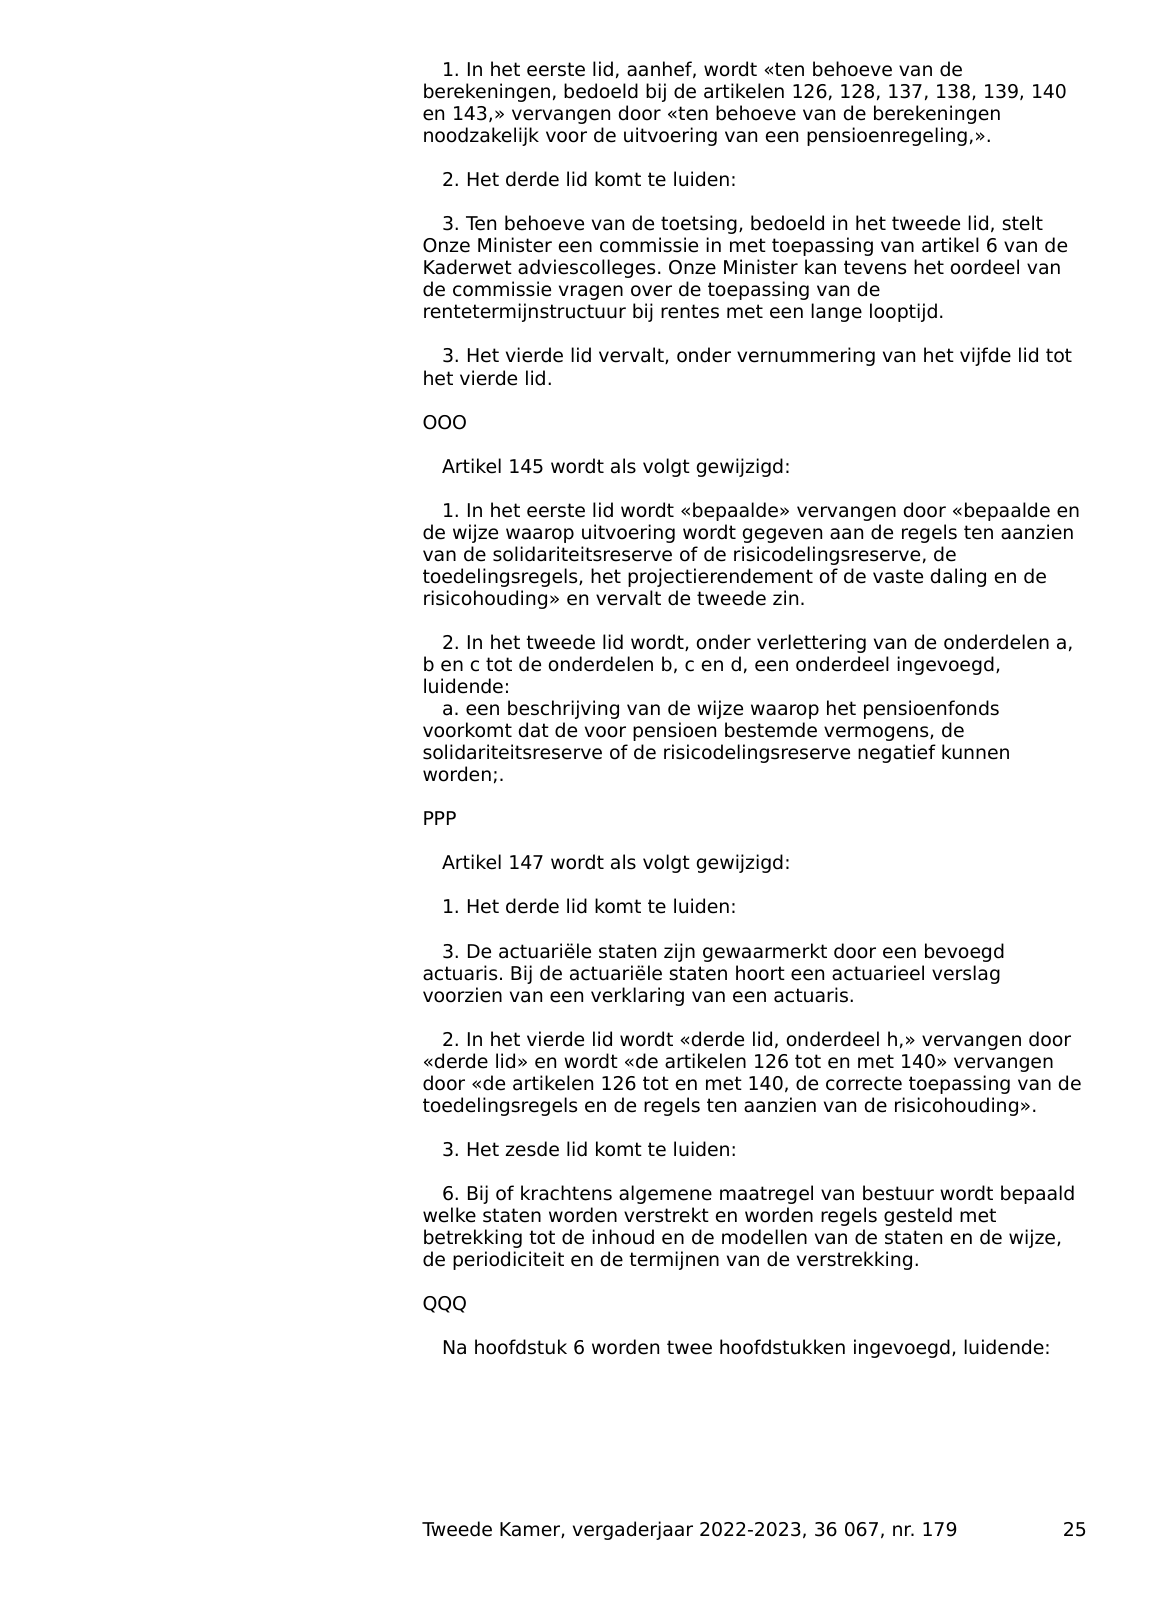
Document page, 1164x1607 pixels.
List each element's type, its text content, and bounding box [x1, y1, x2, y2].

text PPP [422, 808, 1087, 830]
text Artikel 145 wordt als volgt gewijzigd: [422, 456, 1087, 478]
text Artikel 147 wordt als volgt gewijzigd: [422, 852, 1087, 874]
text 2. In het vierde lid wordt «derde lid, onderdeel h,» vervangen door «derde lid» en wordt «de artikelen 126 tot en met 140» vervangen door «de artikelen 126 tot en met 140, de correcte toepassing van de toedelingsregels en de regels ten aanzien van de risicohouding». [422, 1029, 1087, 1117]
text 2. Het derde lid komt te luiden: [422, 169, 1087, 191]
text QQQ [422, 1293, 1087, 1315]
text OOO [422, 412, 1087, 433]
text 3. Het vierde lid vervalt, onder vernummering van het vijfde lid tot het vierde lid. [422, 345, 1087, 389]
text a. een beschrijving van de wijze waarop het pensioenfonds voorkomt dat de voor pensioen bestemde vermogens, de solidariteitsreserve of de risicodelingsreserve negatief kunnen worden;. [422, 698, 1087, 786]
text 3. Ten behoeve van de toetsing, bedoeld in het tweede lid, stelt Onze Minister een commissie in met toepassing van artikel 6 van de Kaderwet adviescolleges. Onze Minister kan tevens het oordeel van de commissie vragen over de toepassing van de rentetermijnstructuur bij rentes met een lange looptijd. [422, 213, 1087, 323]
text 1. In het eerste lid wordt «bepaalde» vervangen door «bepaalde en de wijze waarop uitvoering wordt gegeven aan de regels ten aanzien van de solidariteitsreserve of de risicodelingsreserve, de toedelingsregels, het projectierendement of de vaste daling en de risicohouding» en vervalt de tweede zin. [422, 500, 1087, 610]
text 1. Het derde lid komt te luiden: [422, 896, 1087, 918]
text 3. De actuariële staten zijn gewaarmerkt door een bevoegd actuaris. Bij de actuariële staten hoort een actuarieel verslag voorzien van een verklaring van een actuaris. [422, 941, 1087, 1006]
text 1. In het eerste lid, aanhef, wordt «ten behoeve van de berekeningen, bedoeld bij de artikelen 126, 128, 137, 138, 139, 140 en 143,» vervangen door «ten behoeve van de berekeningen noodzakelijk voor de uitvoering van een pensioenregeling,». [422, 59, 1087, 147]
text Na hoofdstuk 6 worden twee hoofdstukken ingevoegd, luidende: [422, 1337, 1087, 1359]
text 6. Bij of krachtens algemene maatregel van bestuur wordt bepaald welke staten worden verstrekt en worden regels gesteld met betrekking tot de inhoud en de modellen van de staten en de wijze, de periodiciteit en de termijnen van de verstrekking. [422, 1183, 1087, 1271]
text 2. In het tweede lid wordt, onder verlettering van de onderdelen a, b en c tot de onderdelen b, c en d, een onderdeel ingevoegd, luidende: [422, 632, 1087, 698]
text 3. Het zesde lid komt te luiden: [422, 1139, 1087, 1161]
